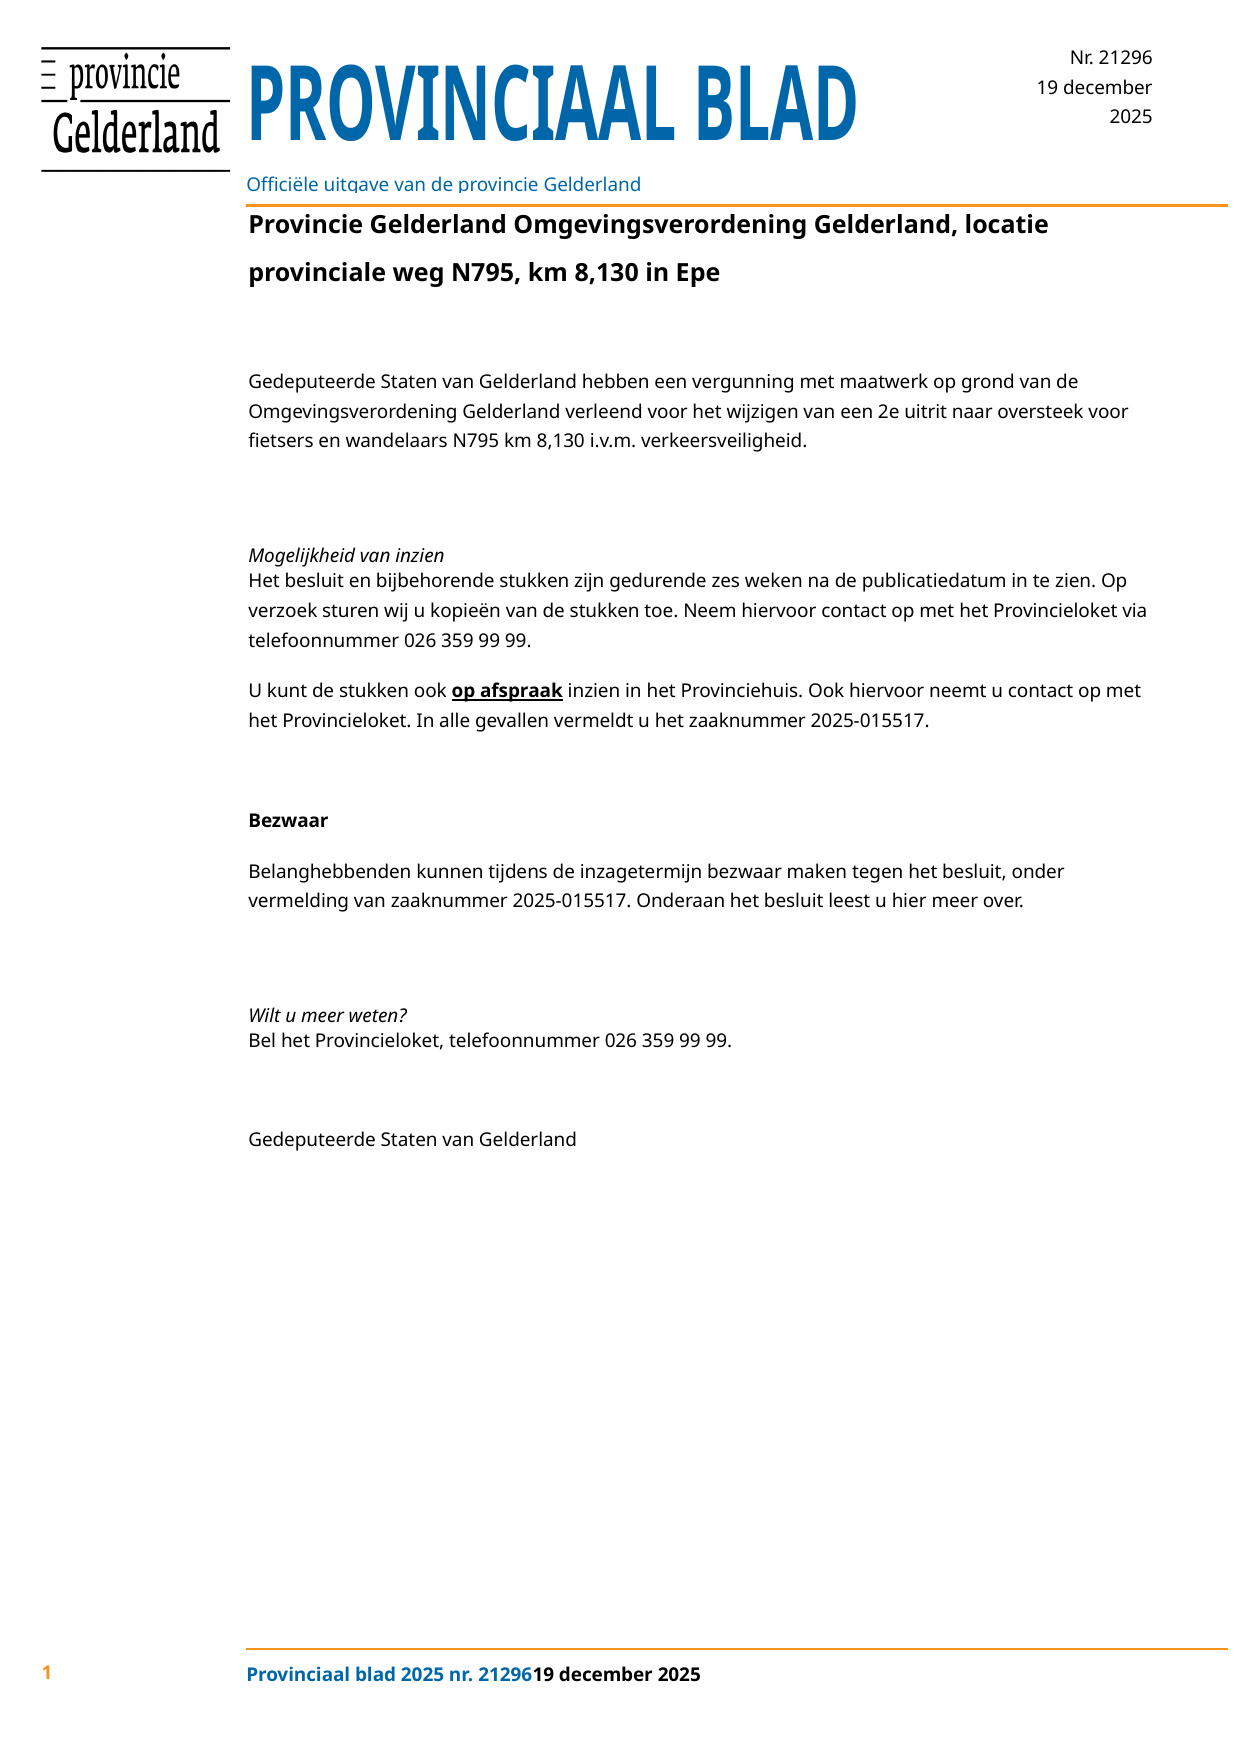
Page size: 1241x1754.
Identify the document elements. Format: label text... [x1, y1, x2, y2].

text Mogelijkheid van inzien [248, 542, 1152, 568]
text Het besluit en bijbehorende stukken zijn gedurende zes weken na de publicatiedatum in te zien. Op verzoek sturen wij u kopieën van de stukken toe. Neem hiervoor contact op met het Provincieloket via telefoonnummer 026 359 99 99. [248, 568, 1152, 652]
text Bel het Provincieloket, telefoonnummer 026 359 99 99. [248, 1028, 1152, 1053]
text Provincie Gelderland Omgevingsverordening Gelderland, locatie provinciale weg N795, km 8,130 in Epe [248, 207, 1152, 288]
text Gedeputeerde Staten van Gelderland hebben een vergunning met maatwerk op grond van de Omgevingsverordening Gelderland verleend voor het wijzigen van een 2e uitrit naar oversteek voor fietsers en wandelaars N795 km 8,130 i.v.m. verkeersveiligheid. [248, 368, 1152, 453]
text Bezwaar [248, 808, 1152, 833]
text Gedeputeerde Staten van Gelderland [248, 1126, 1152, 1152]
picture [41, 47, 231, 172]
text Belanghebbenden kunnen tijdens de inzagetermijn bezwaar maken tegen het besluit, onder vermelding van zaaknummer 2025-015517. Onderaan het besluit leest u hier meer over. [248, 858, 1152, 913]
text Wilt u meer weten? [248, 1002, 1152, 1028]
text U kunt de stukken ook op afspraak inzien in het Provinciehuis. Ook hiervoor neemt u contact op met het Provincieloket. In alle gevallen vermeldt u het zaaknummer 2025-015517. [248, 677, 1152, 732]
